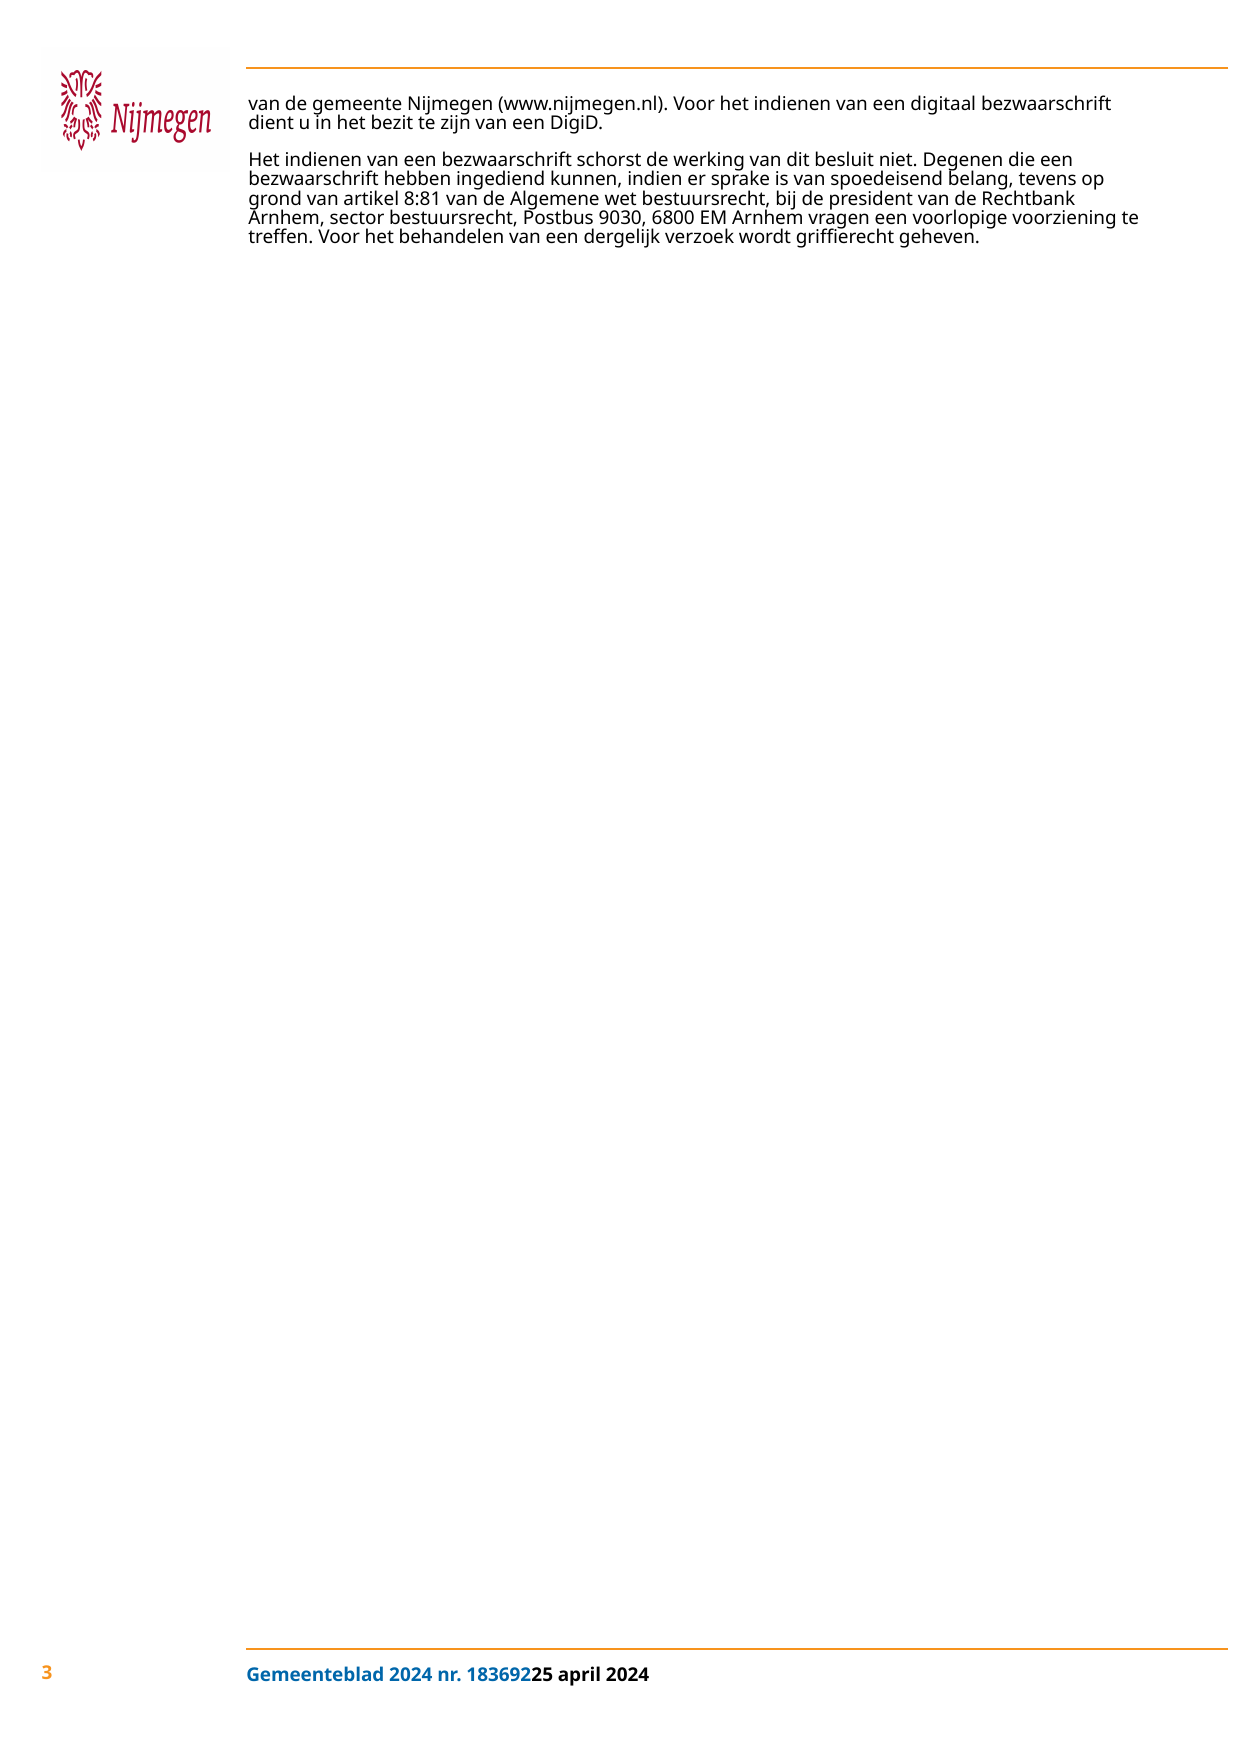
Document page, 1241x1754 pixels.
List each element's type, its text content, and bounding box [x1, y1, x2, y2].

picture [41, 47, 231, 172]
text van de gemeente Nijmegen (www.nijmegen.nl). Voor het indienen van een digitaal bezwaarschrift dient u in het bezit te zijn van een DigiD. [248, 95, 1152, 133]
text Het indienen van een bezwaarschrift schorst de werking van dit besluit niet. Degenen die een bezwaarschrift hebben ingediend kunnen, indien er sprake is van spoedeisend belang, tevens op grond van artikel 8:81 van de Algemene wet bestuursrecht, bij de president van de Rechtbank Arnhem, sector bestuursrecht, Postbus 9030, 6800 EM Arnhem vragen een voorlopige voorziening te treffen. Voor het behandelen van een dergelijk verzoek wordt griffierecht geheven. [248, 151, 1152, 247]
